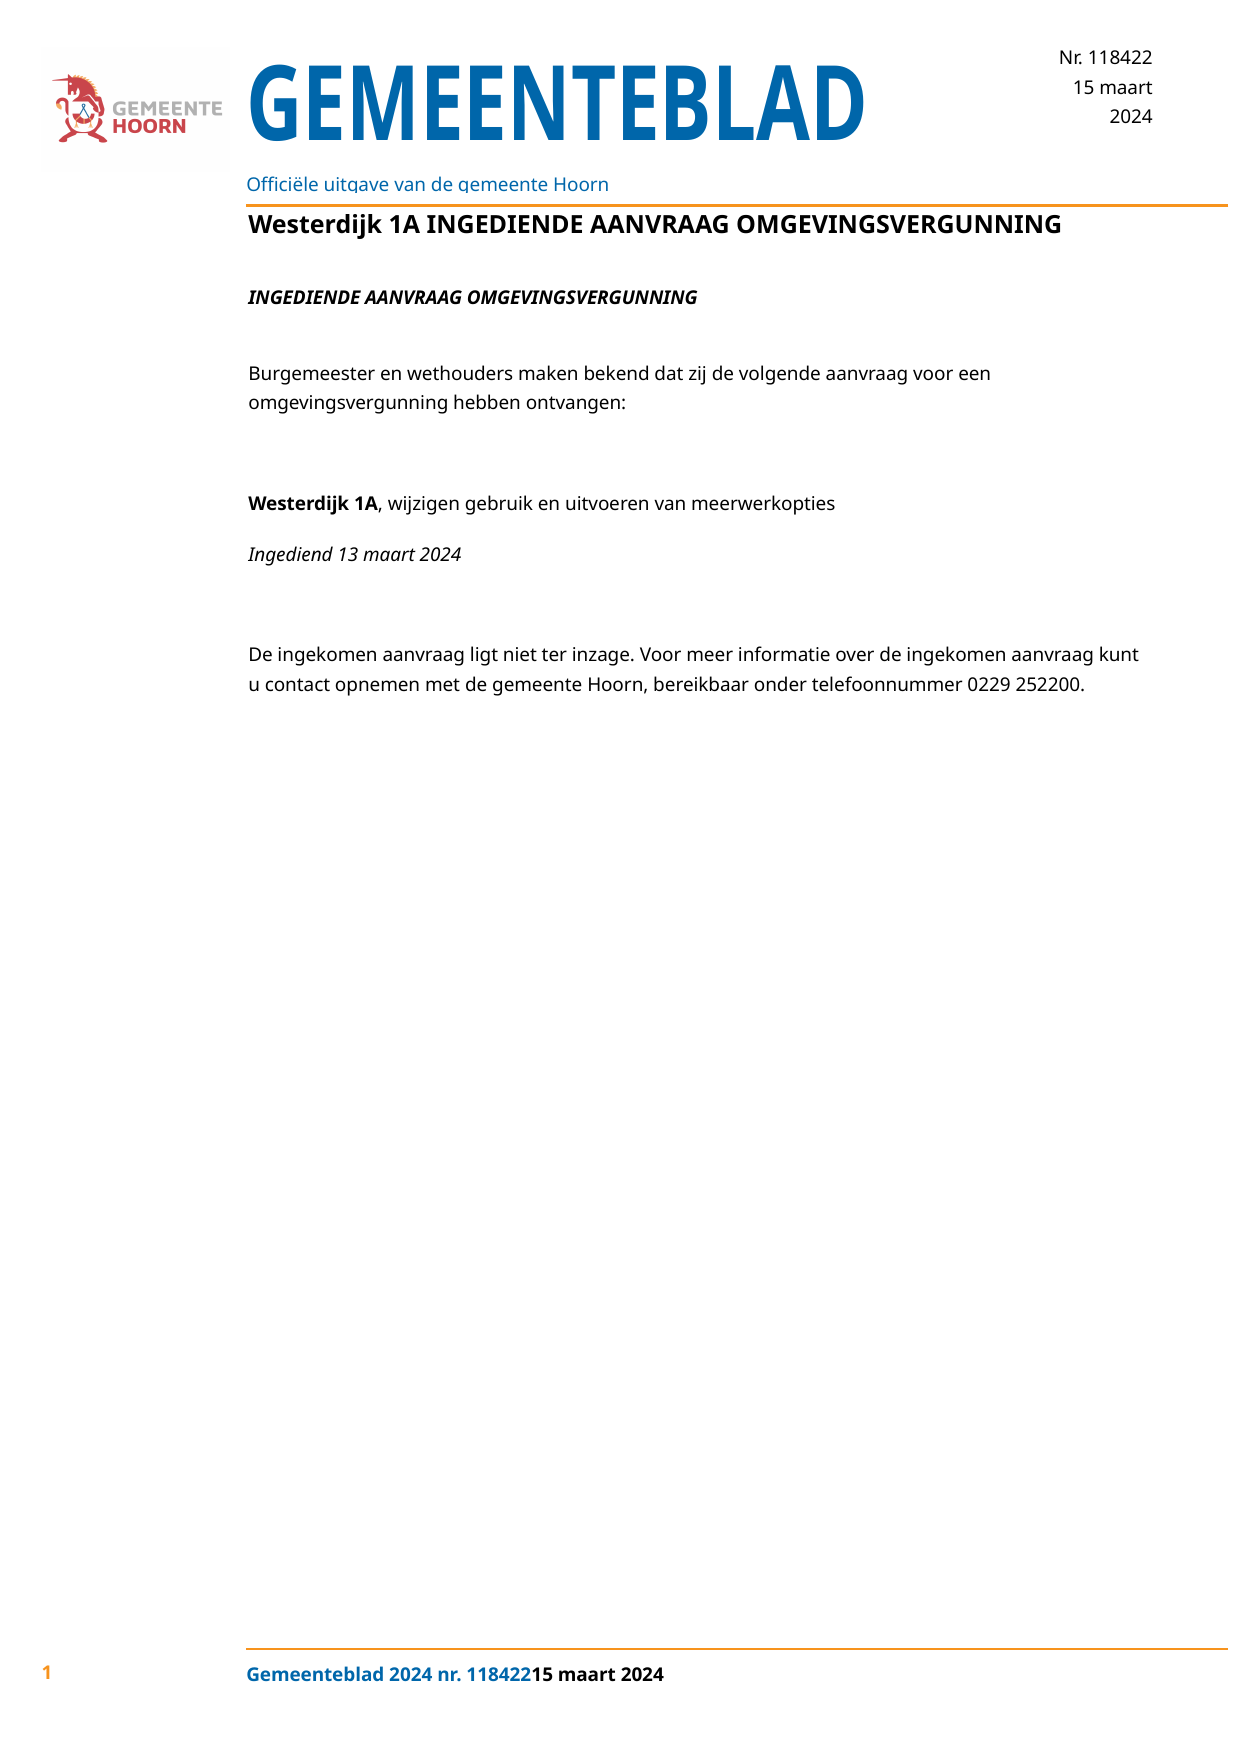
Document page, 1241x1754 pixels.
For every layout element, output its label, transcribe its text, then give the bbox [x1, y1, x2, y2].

text De ingekomen aanvraag ligt niet ter inzage. Voor meer informatie over de ingekomen aanvraag kunt u contact opnemen met de gemeente Hoorn, bereikbaar onder telefoonnummer 0229 252200. [248, 642, 1152, 697]
picture [41, 47, 231, 172]
text Westerdijk 1A INGEDIENDE AANVRAAG OMGEVINGSVERGUNNING [248, 207, 1152, 241]
text Burgemeester en wethouders maken bekend dat zij de volgende aanvraag voor een omgevingsvergunning hebben ontvangen: [248, 360, 1152, 415]
text Ingediend 13 maart 2024 [248, 541, 1152, 567]
text Westerdijk 1A, wijzigen gebruik en uitvoeren van meerwerkopties [248, 490, 1152, 516]
text INGEDIENDE AANVRAAG OMGEVINGSVERGUNNING [248, 284, 1152, 309]
